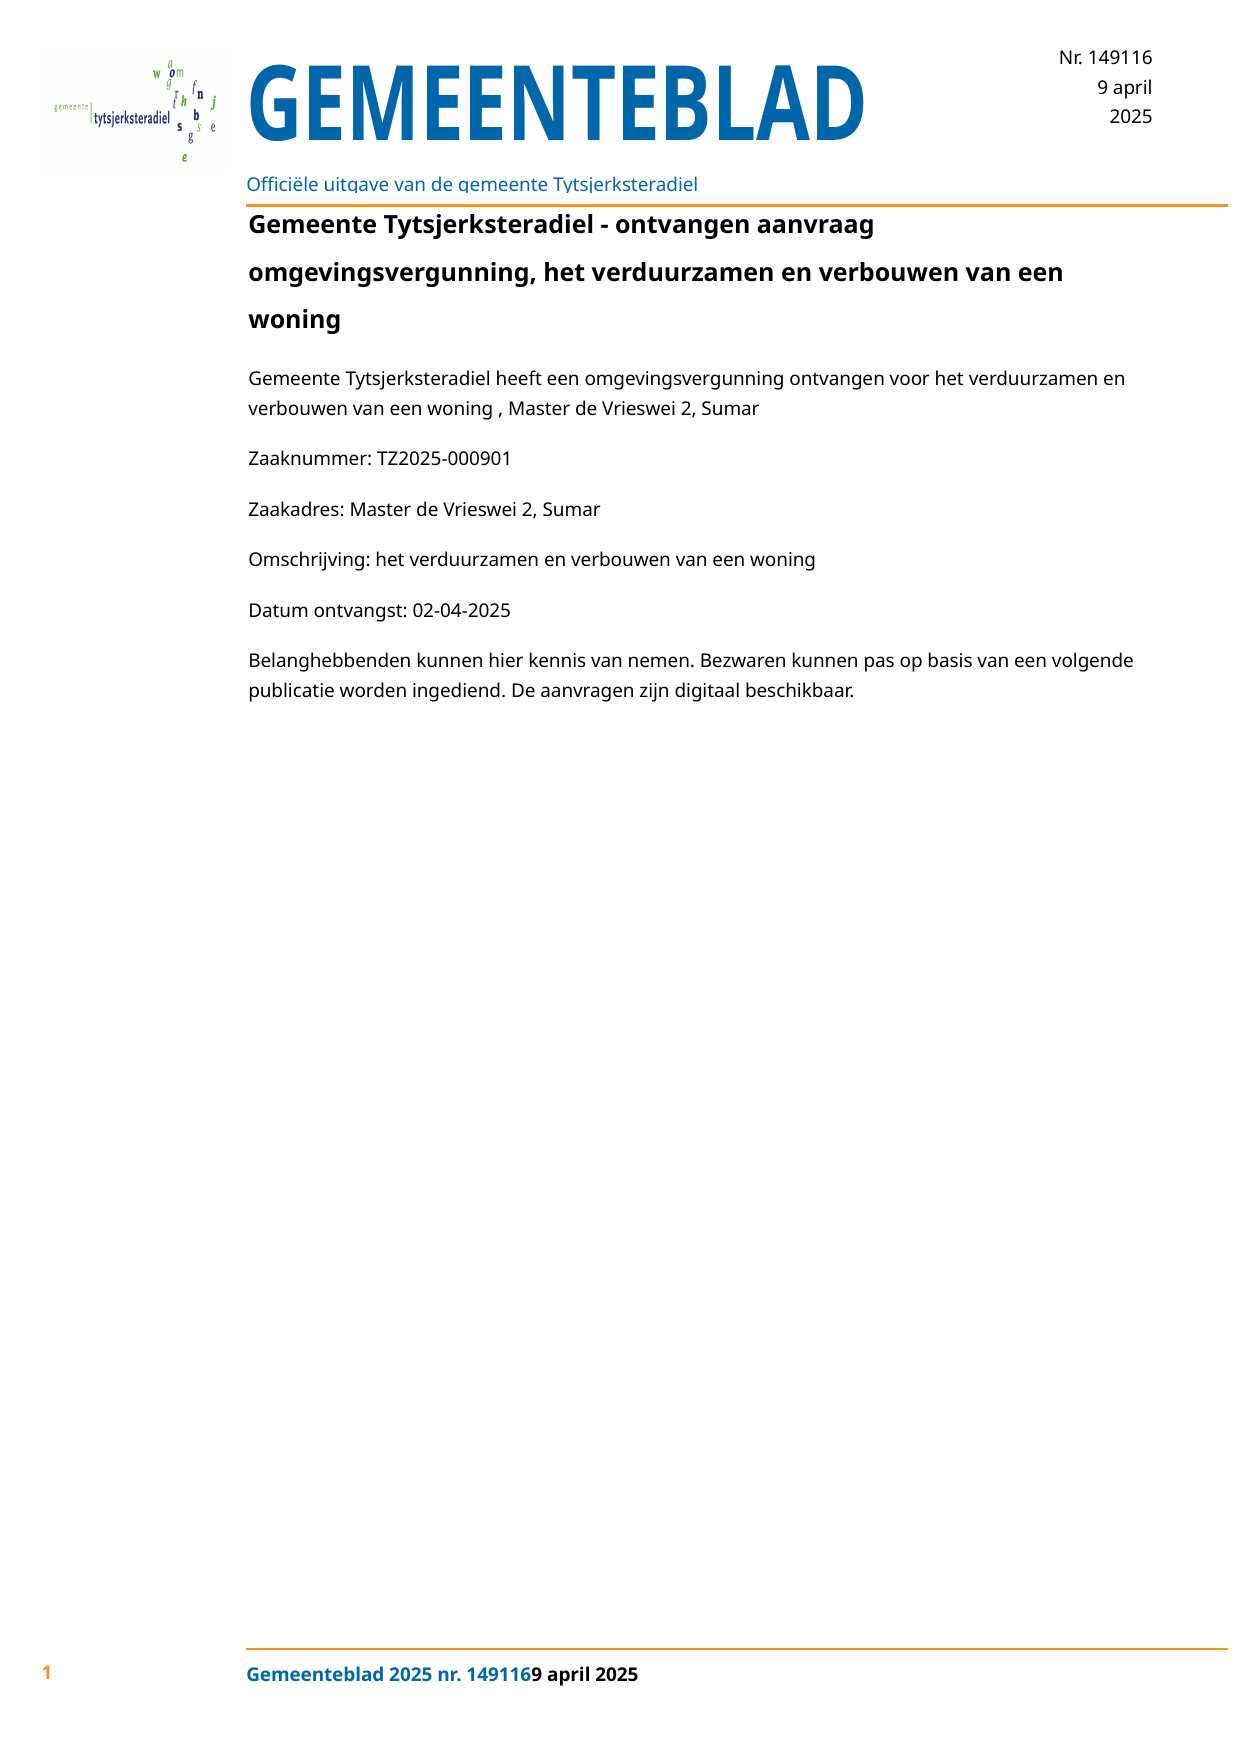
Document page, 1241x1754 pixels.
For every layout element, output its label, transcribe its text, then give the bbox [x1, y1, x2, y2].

picture [41, 47, 231, 172]
text Zaakadres: Master de Vrieswei 2, Sumar [248, 496, 1152, 522]
text Zaaknummer: TZ2025-000901 [248, 446, 1152, 471]
text Datum ontvangst: 02-04-2025 [248, 597, 1152, 622]
text Belanghebbenden kunnen hier kennis van nemen. Bezwaren kunnen pas op basis van een volgende publicatie worden ingediend. De aanvragen zijn digitaal beschikbaar. [248, 647, 1152, 702]
text Gemeente Tytsjerksteradiel - ontvangen aanvraag omgevingsvergunning, het verduurzamen en verbouwen van een woning [248, 207, 1152, 336]
text Gemeente Tytsjerksteradiel heeft een omgevingsvergunning ontvangen voor het verduurzamen en verbouwen van een woning , Master de Vrieswei 2, Sumar [248, 366, 1152, 421]
text Omschrijving: het verduurzamen en verbouwen van een woning [248, 546, 1152, 572]
